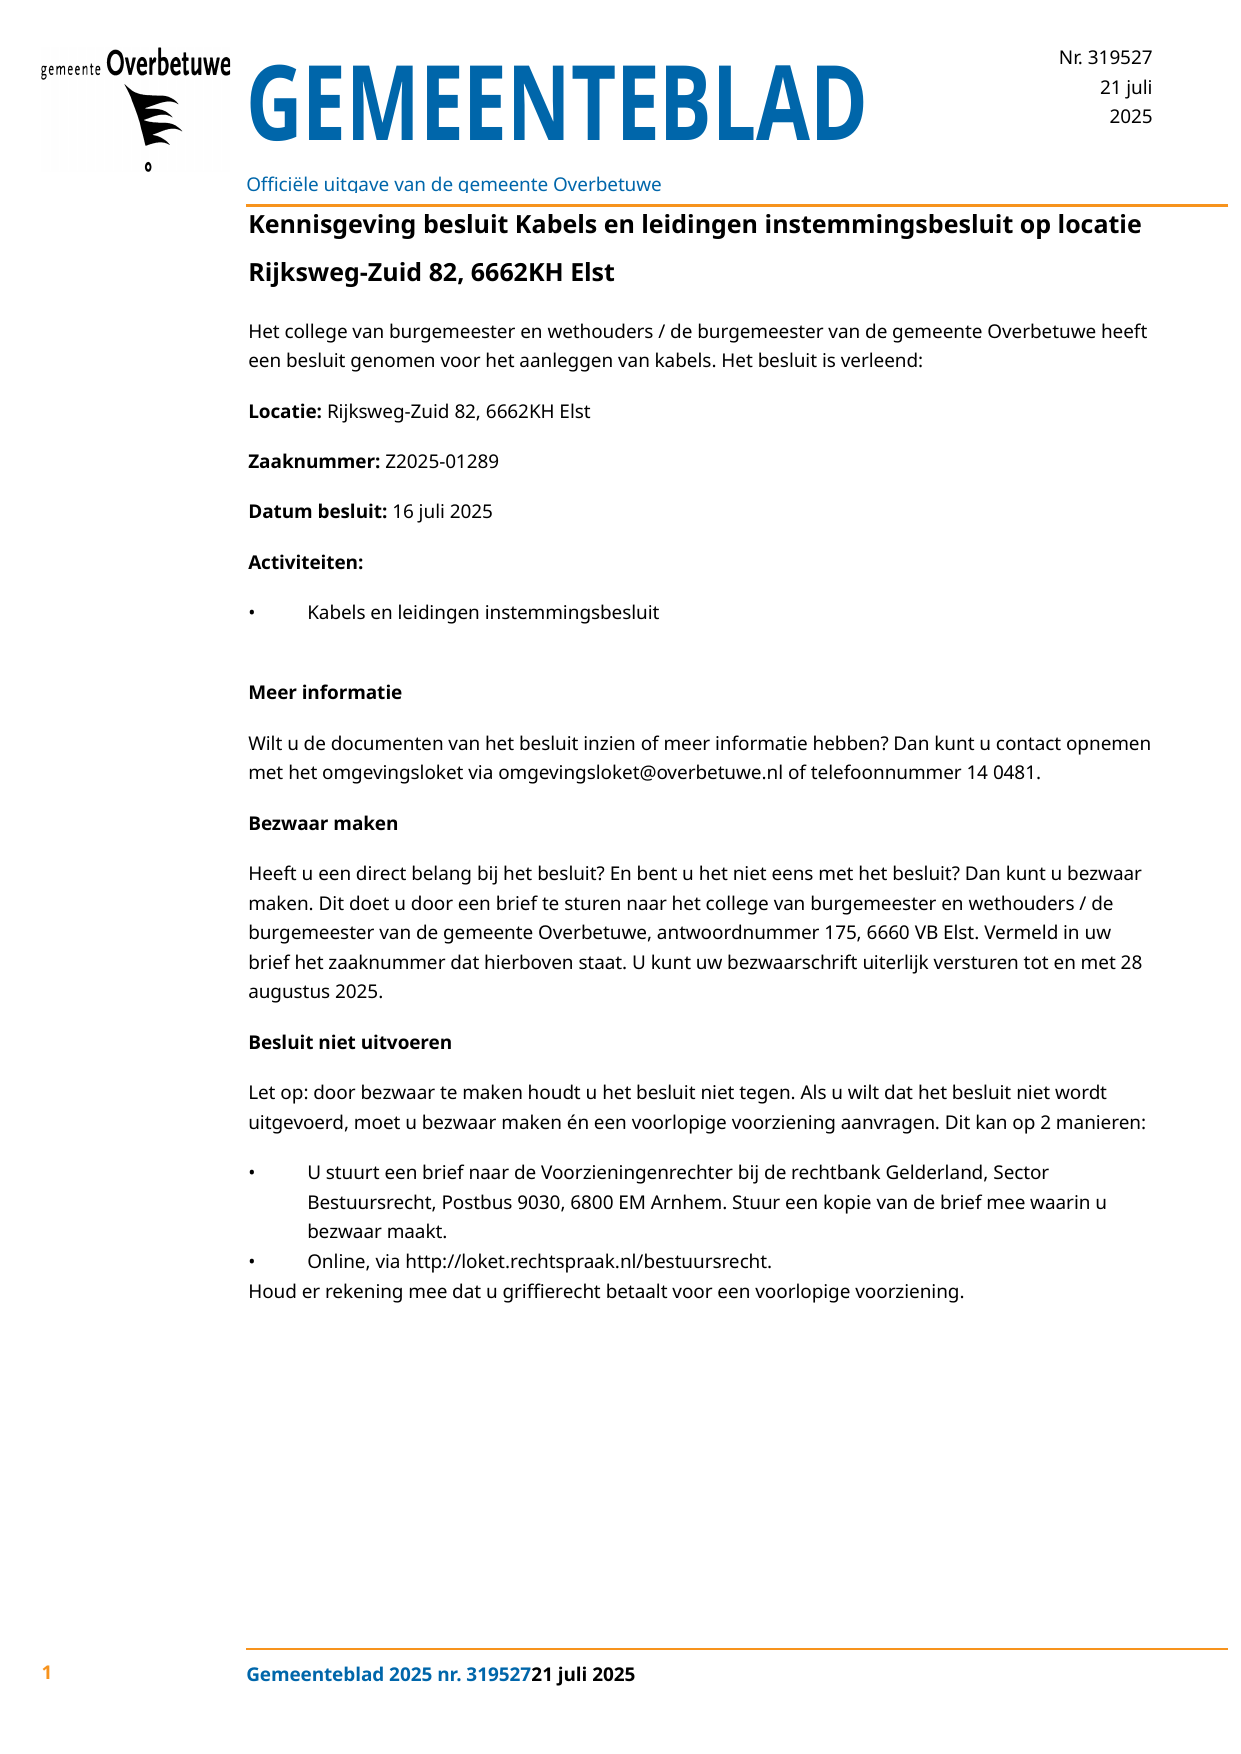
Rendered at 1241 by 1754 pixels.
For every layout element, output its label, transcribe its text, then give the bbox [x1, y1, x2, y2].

text Bezwaar maken [248, 810, 1152, 836]
text Let op: door bezwaar te maken houdt u het besluit niet tegen. Als u wilt dat het besluit niet wordt uitgevoerd, moet u bezwaar maken én een voorlopige voorziening aanvragen. Dit kan op 2 manieren: [248, 1079, 1152, 1135]
text Heeft u een direct belang bij het besluit? En bent u het niet eens met het besluit? Dan kunt u bezwaar maken. Dit doet u door een brief te sturen naar het college van burgemeester en wethouders / de burgemeester van de gemeente Overbetuwe, antwoordnummer 175, 6660 VB Elst. Vermeld in uw brief het zaaknummer dat hierboven staat. U kunt uw bezwaarschrift uiterlijk versturen tot en met 28 augustus 2025. [248, 860, 1152, 1004]
list U stuurt een brief naar de Voorzieningenrechter bij de rechtbank Gelderland, Sector Bestuursrecht, Postbus 9030, 6800 EM Arnhem. Stuur een kopie van de brief mee waarin u bezwaar maakt. [248, 1159, 1152, 1244]
text Kennisgeving besluit Kabels en leidingen instemmingsbesluit op locatie Rijksweg-Zuid 82, 6662KH Elst [248, 207, 1152, 288]
picture [41, 47, 231, 172]
text Datum besluit: 16 juli 2025 [248, 499, 1152, 524]
text Activiteiten: [248, 549, 1152, 575]
text Locatie: Rijksweg-Zuid 82, 6662KH Elst [248, 398, 1152, 424]
text Besluit niet uitvoeren [248, 1029, 1152, 1055]
list Online, via http://loket.rechtspraak.nl/bestuursrecht. [248, 1248, 1152, 1274]
text Zaaknummer: Z2025-01289 [248, 448, 1152, 474]
text Meer informatie [248, 679, 1152, 705]
text Houd er rekening mee dat u griffierecht betaalt voor een voorlopige voorziening. [248, 1278, 1152, 1304]
list Kabels en leidingen instemmingsbesluit [248, 599, 1152, 625]
text Wilt u de documenten van het besluit inzien of meer informatie hebben? Dan kunt u contact opnemen met het omgevingsloket via omgevingsloket@overbetuwe.nl of telefoonnummer 14 0481. [248, 730, 1152, 785]
text Het college van burgemeester en wethouders / de burgemeester van de gemeente Overbetuwe heeft een besluit genomen voor het aanleggen van kabels. Het besluit is verleend: [248, 318, 1152, 373]
